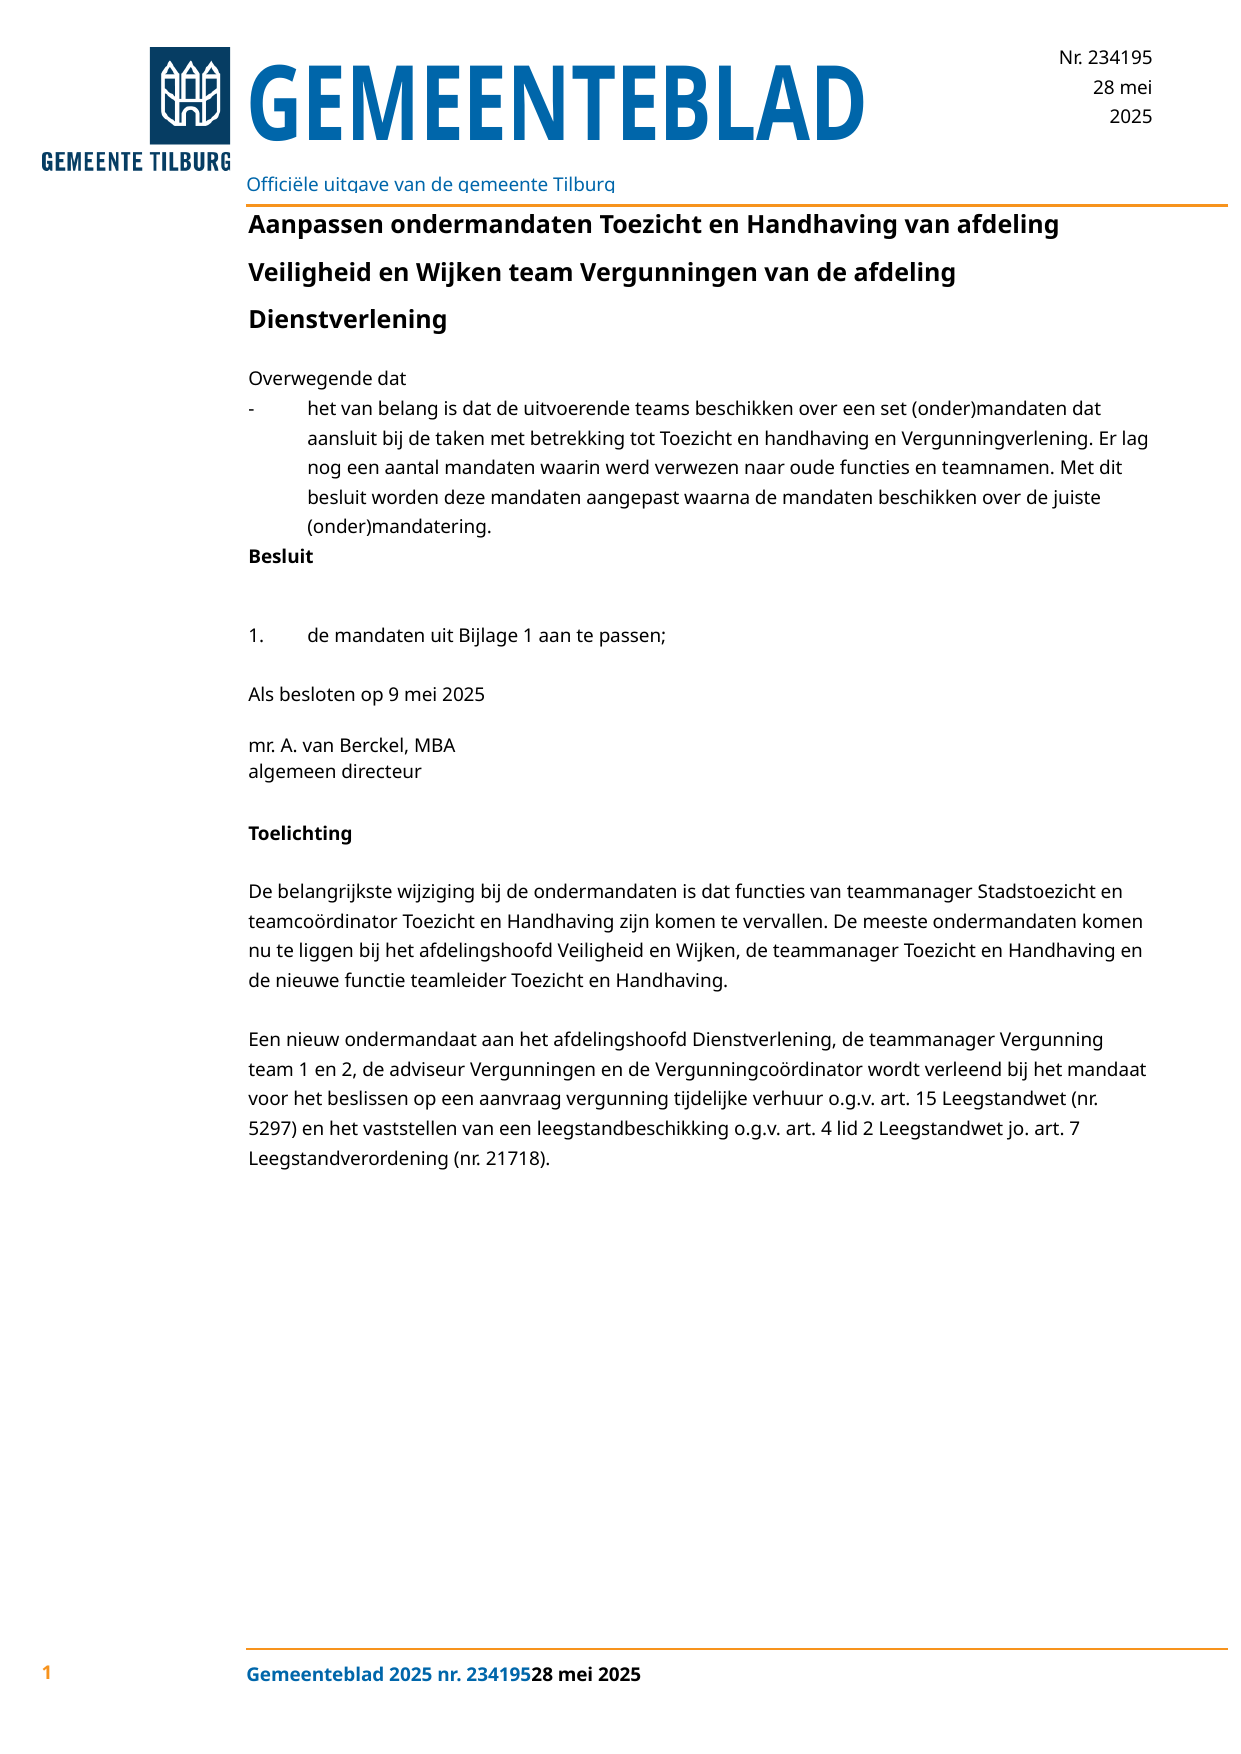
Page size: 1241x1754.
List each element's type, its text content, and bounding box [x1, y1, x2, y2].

text Toelichting [248, 810, 1152, 849]
text Besluit [248, 543, 1152, 569]
text algemeen directeur [248, 758, 1152, 784]
text De belangrijkste wijziging bij de ondermandaten is dat functies van teammanager Stadstoezicht en teamcoördinator Toezicht en Handhaving zijn komen te vervallen. De meeste ondermandaten komen nu te liggen bij het afdelingshoofd Veiligheid en Wijken, de teammanager Toezicht en Handhaving en de nieuwe functie teamleider Toezicht en Handhaving. [248, 878, 1152, 993]
text Een nieuw ondermandaat aan het afdelingshoofd Dienstverlening, de teammanager Vergunning team 1 en 2, de adviseur Vergunningen en de Vergunningcoördinator wordt verleend bij het mandaat voor het beslissen op een aanvraag vergunning tijdelijke verhuur o.g.v. art. 15 Leegstandwet (nr. 5297) en het vaststellen van een leegstandbeschikking o.g.v. art. 4 lid 2 Leegstandwet jo. art. 7 Leegstandverordening (nr. 21718). [248, 1026, 1152, 1171]
text Aanpassen ondermandaten Toezicht en Handhaving van afdeling Veiligheid en Wijken team Vergunningen van de afdeling Dienstverlening [248, 207, 1152, 336]
picture [41, 47, 231, 172]
list de mandaten uit Bijlage 1 aan te passen; [248, 622, 1152, 648]
text mr. A. van Berckel, MBA [248, 732, 1152, 758]
text Overwegende dat [248, 366, 1152, 391]
text Als besloten op 9 mei 2025 [248, 681, 1152, 707]
list het van belang is dat de uitvoerende teams beschikken over een set (onder)mandaten dat aansluit bij de taken met betrekking tot Toezicht en handhaving en Vergunningverlening. Er lag nog een aantal mandaten waarin werd verwezen naar oude functies en teamnamen. Met dit besluit worden deze mandaten aangepast waarna de mandaten beschikken over de juiste (onder)mandatering. [248, 395, 1152, 539]
